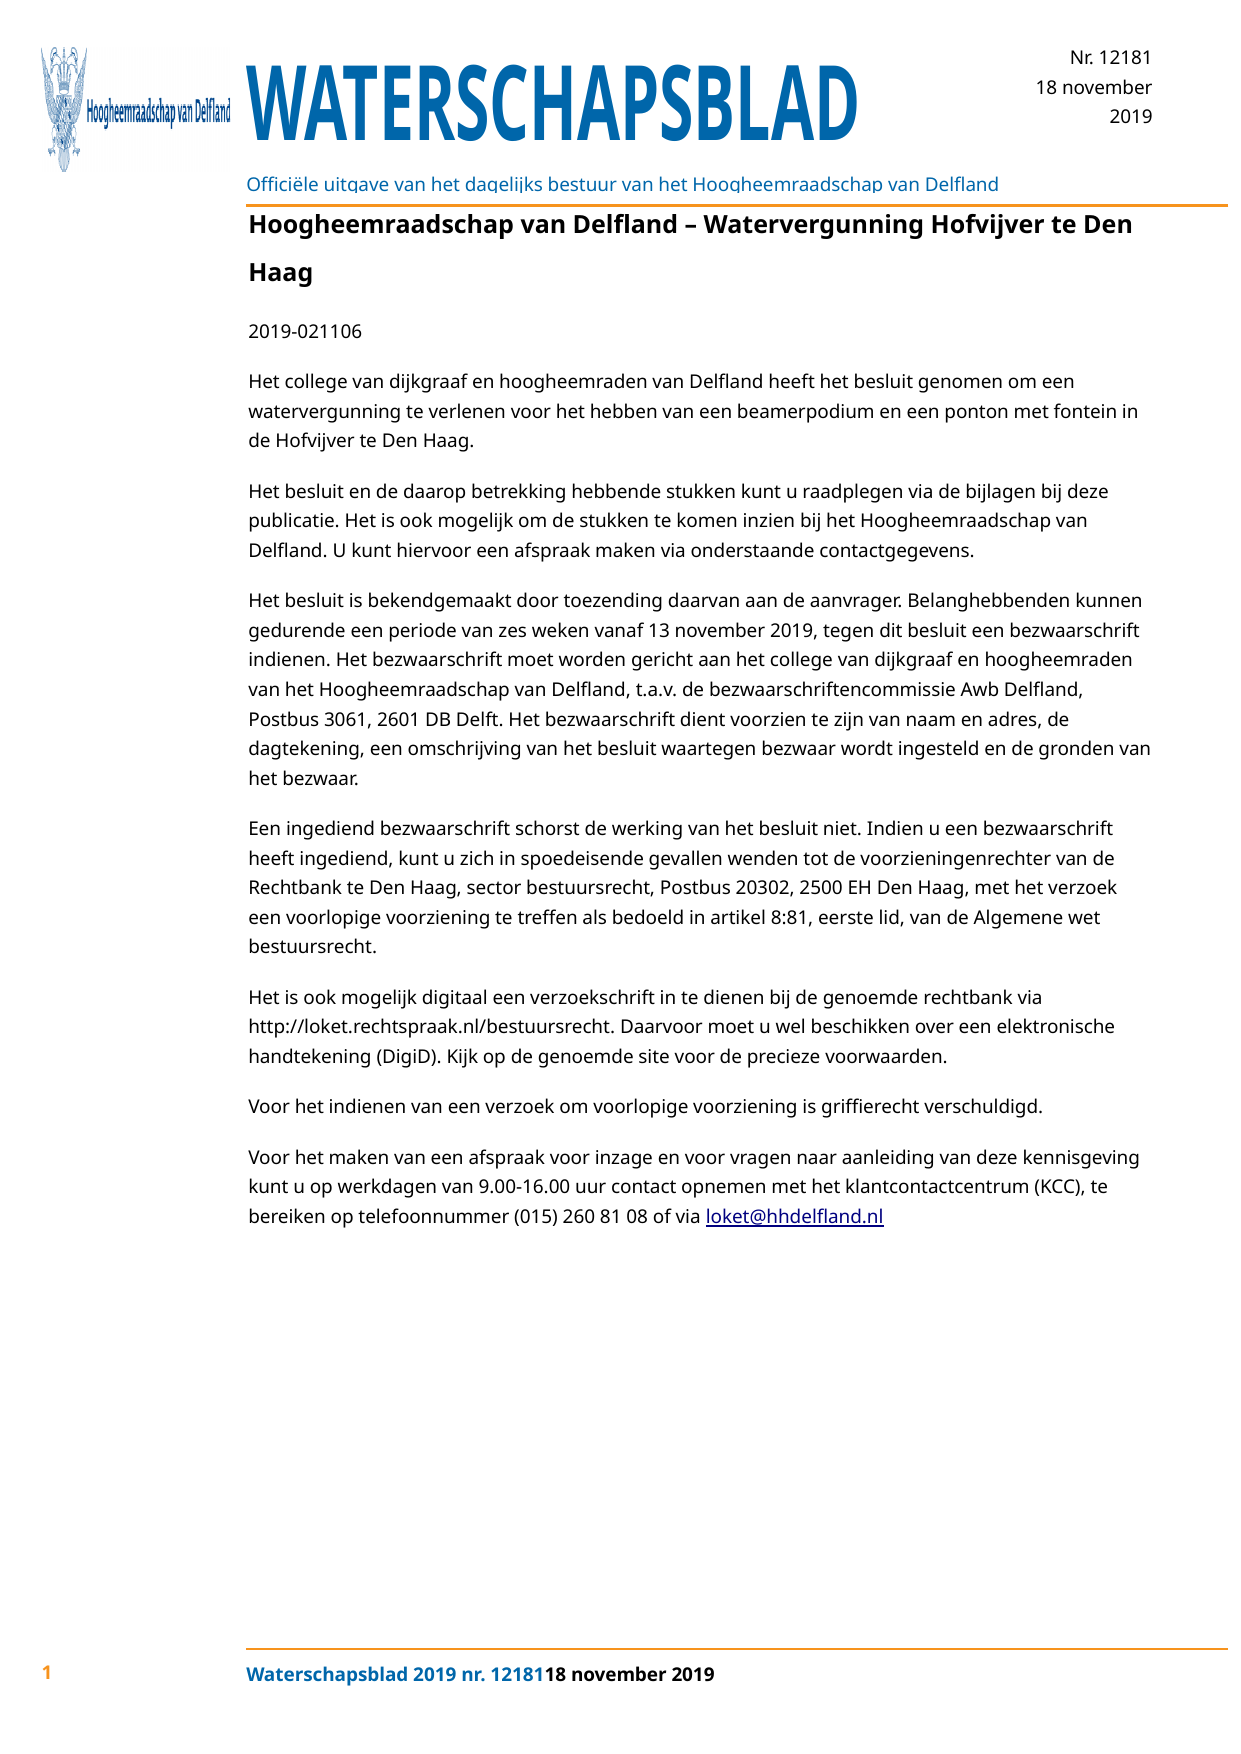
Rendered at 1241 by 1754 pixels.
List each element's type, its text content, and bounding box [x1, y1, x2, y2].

picture [41, 47, 231, 172]
text Voor het maken van een afspraak voor inzage en voor vragen naar aanleiding van deze kennisgeving kunt u op werkdagen van 9.00-16.00 uur contact opnemen met het klantcontactcentrum (KCC), te bereiken op telefoonnummer (015) 260 81 08 of via loket@hhdelfland.nl [248, 1144, 1152, 1229]
text Een ingediend bezwaarschrift schorst de werking van het besluit niet. Indien u een bezwaarschrift heeft ingediend, kunt u zich in spoedeisende gevallen wenden tot de voorzieningenrechter van de Rechtbank te Den Haag, sector bestuursrecht, Postbus 20302, 2500 EH Den Haag, met het verzoek een voorlopige voorziening te treffen als bedoeld in artikel 8:81, eerste lid, van de Algemene wet bestuursrecht. [248, 815, 1152, 959]
text Het besluit is bekendgemaakt door toezending daarvan aan de aanvrager. Belanghebbenden kunnen gedurende een periode van zes weken vanaf 13 november 2019, tegen dit besluit een bezwaarschrift indienen. Het bezwaarschrift moet worden gericht aan het college van dijkgraaf en hoogheemraden van het Hoogheemraadschap van Delfland, t.a.v. de bezwaarschriftencommissie Awb Delfland, Postbus 3061, 2601 DB Delft. Het bezwaarschrift dient voorzien te zijn van naam en adres, de dagtekening, een omschrijving van het besluit waartegen bezwaar wordt ingesteld en de gronden van het bezwaar. [248, 587, 1152, 791]
text 2019-021106 [248, 318, 1152, 344]
text Het college van dijkgraaf en hoogheemraden van Delfland heeft het besluit genomen om een watervergunning te verlenen voor het hebben van een beamerpodium en een ponton met fontein in de Hofvijver te Den Haag. [248, 368, 1152, 453]
text Het besluit en de daarop betrekking hebbende stukken kunt u raadplegen via de bijlagen bij deze publicatie. Het is ook mogelijk om de stukken te komen inzien bij het Hoogheemraadschap van Delfland. U kunt hiervoor een afspraak maken via onderstaande contactgegevens. [248, 478, 1152, 563]
text Voor het indienen van een verzoek om voorlopige voorziening is griffierecht verschuldigd. [248, 1094, 1152, 1119]
text Hoogheemraadschap van Delfland – Watervergunning Hofvijver te Den Haag [248, 207, 1152, 288]
text Het is ook mogelijk digitaal een verzoekschrift in te dienen bij de genoemde rechtbank via http://loket.rechtspraak.nl/bestuursrecht. Daarvoor moet u wel beschikken over een elektronische handtekening (DigiD). Kijk op de genoemde site voor de precieze voorwaarden. [248, 984, 1152, 1069]
